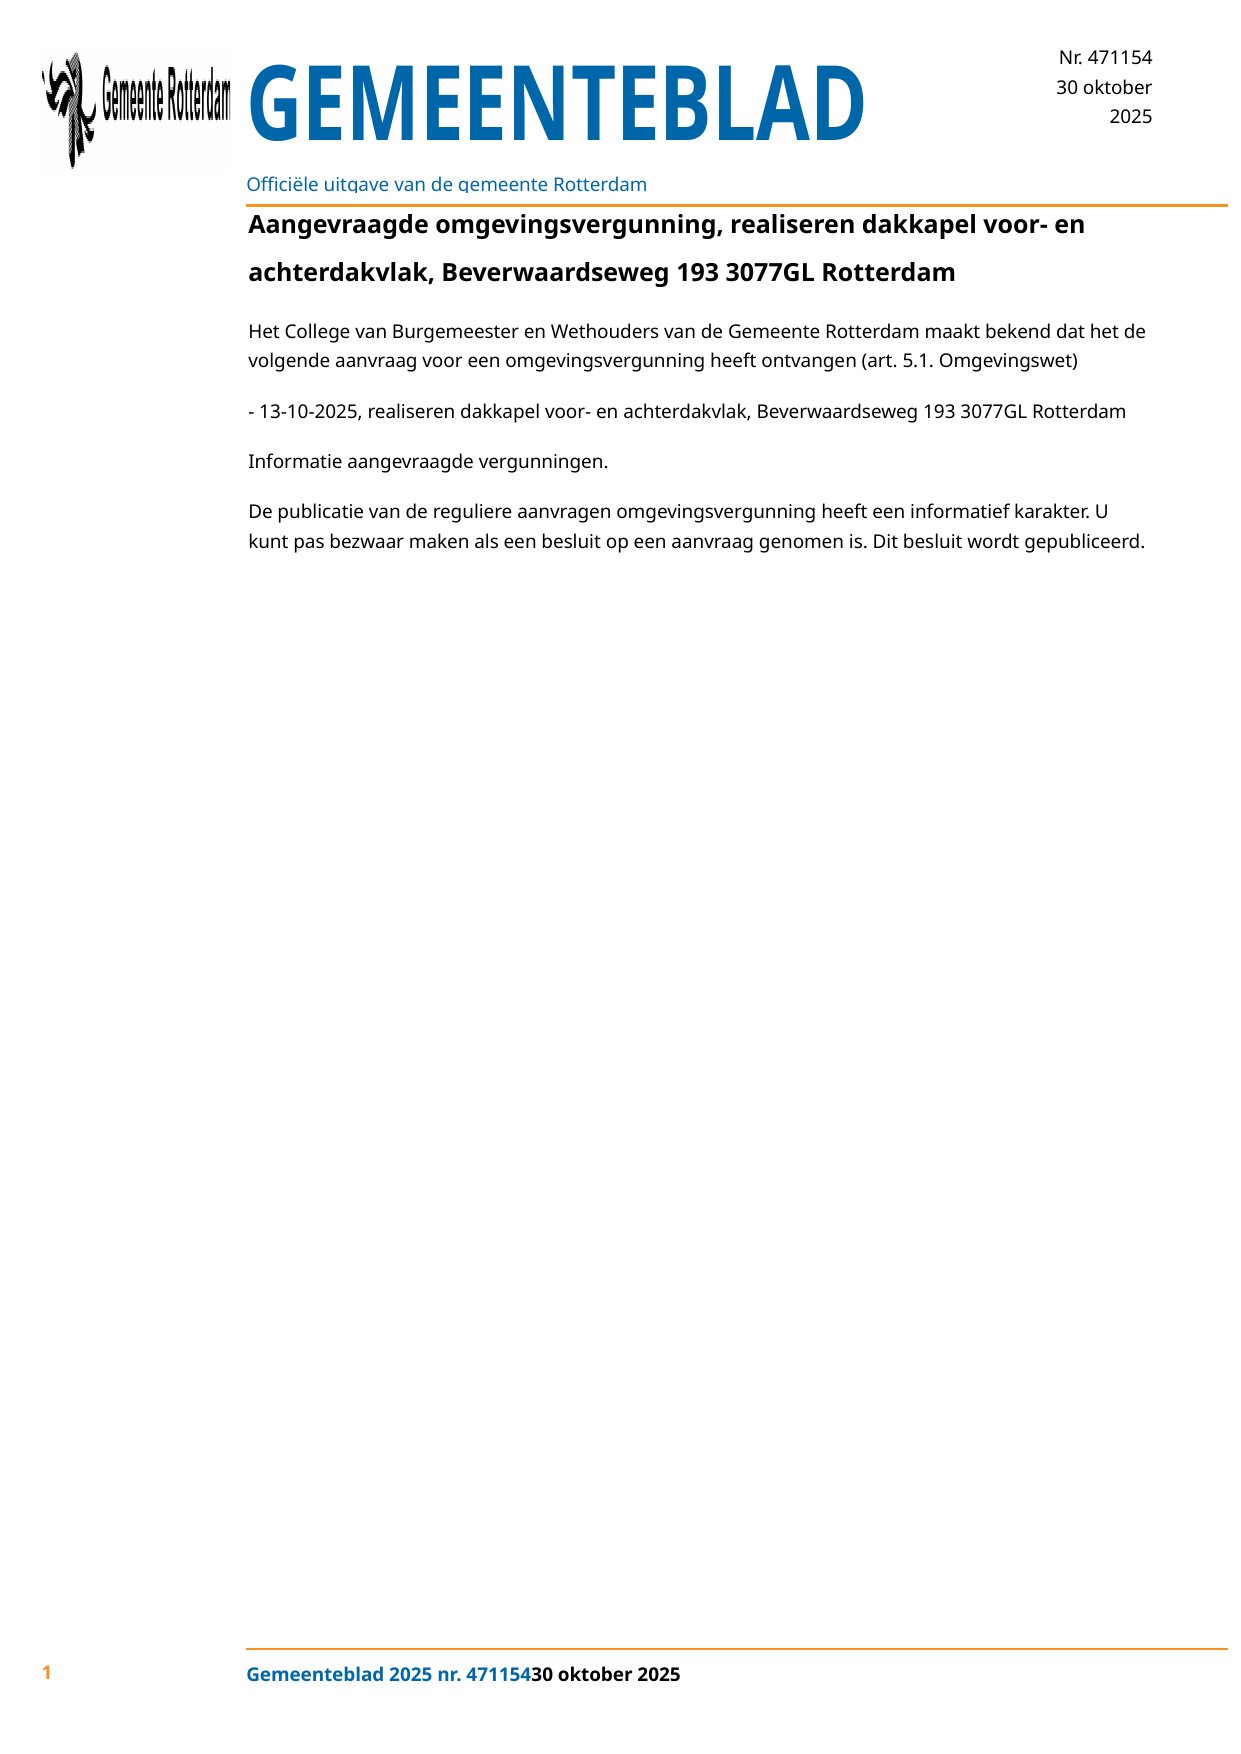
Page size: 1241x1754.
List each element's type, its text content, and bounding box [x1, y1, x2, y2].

text Het College van Burgemeester en Wethouders van de Gemeente Rotterdam maakt bekend dat het de volgende aanvraag voor een omgevingsvergunning heeft ontvangen (art. 5.1. Omgevingswet) [248, 318, 1152, 373]
text - 13-10-2025, realiseren dakkapel voor- en achterdakvlak, Beverwaardseweg 193 3077GL Rotterdam [248, 398, 1152, 424]
picture [41, 47, 231, 172]
text De publicatie van de reguliere aanvragen omgevingsvergunning heeft een informatief karakter. U kunt pas bezwaar maken als een besluit op een aanvraag genomen is. Dit besluit wordt gepubliceerd. [248, 499, 1152, 554]
text Informatie aangevraagde vergunningen. [248, 448, 1152, 474]
text Aangevraagde omgevingsvergunning, realiseren dakkapel voor- en achterdakvlak, Beverwaardseweg 193 3077GL Rotterdam [248, 207, 1152, 288]
